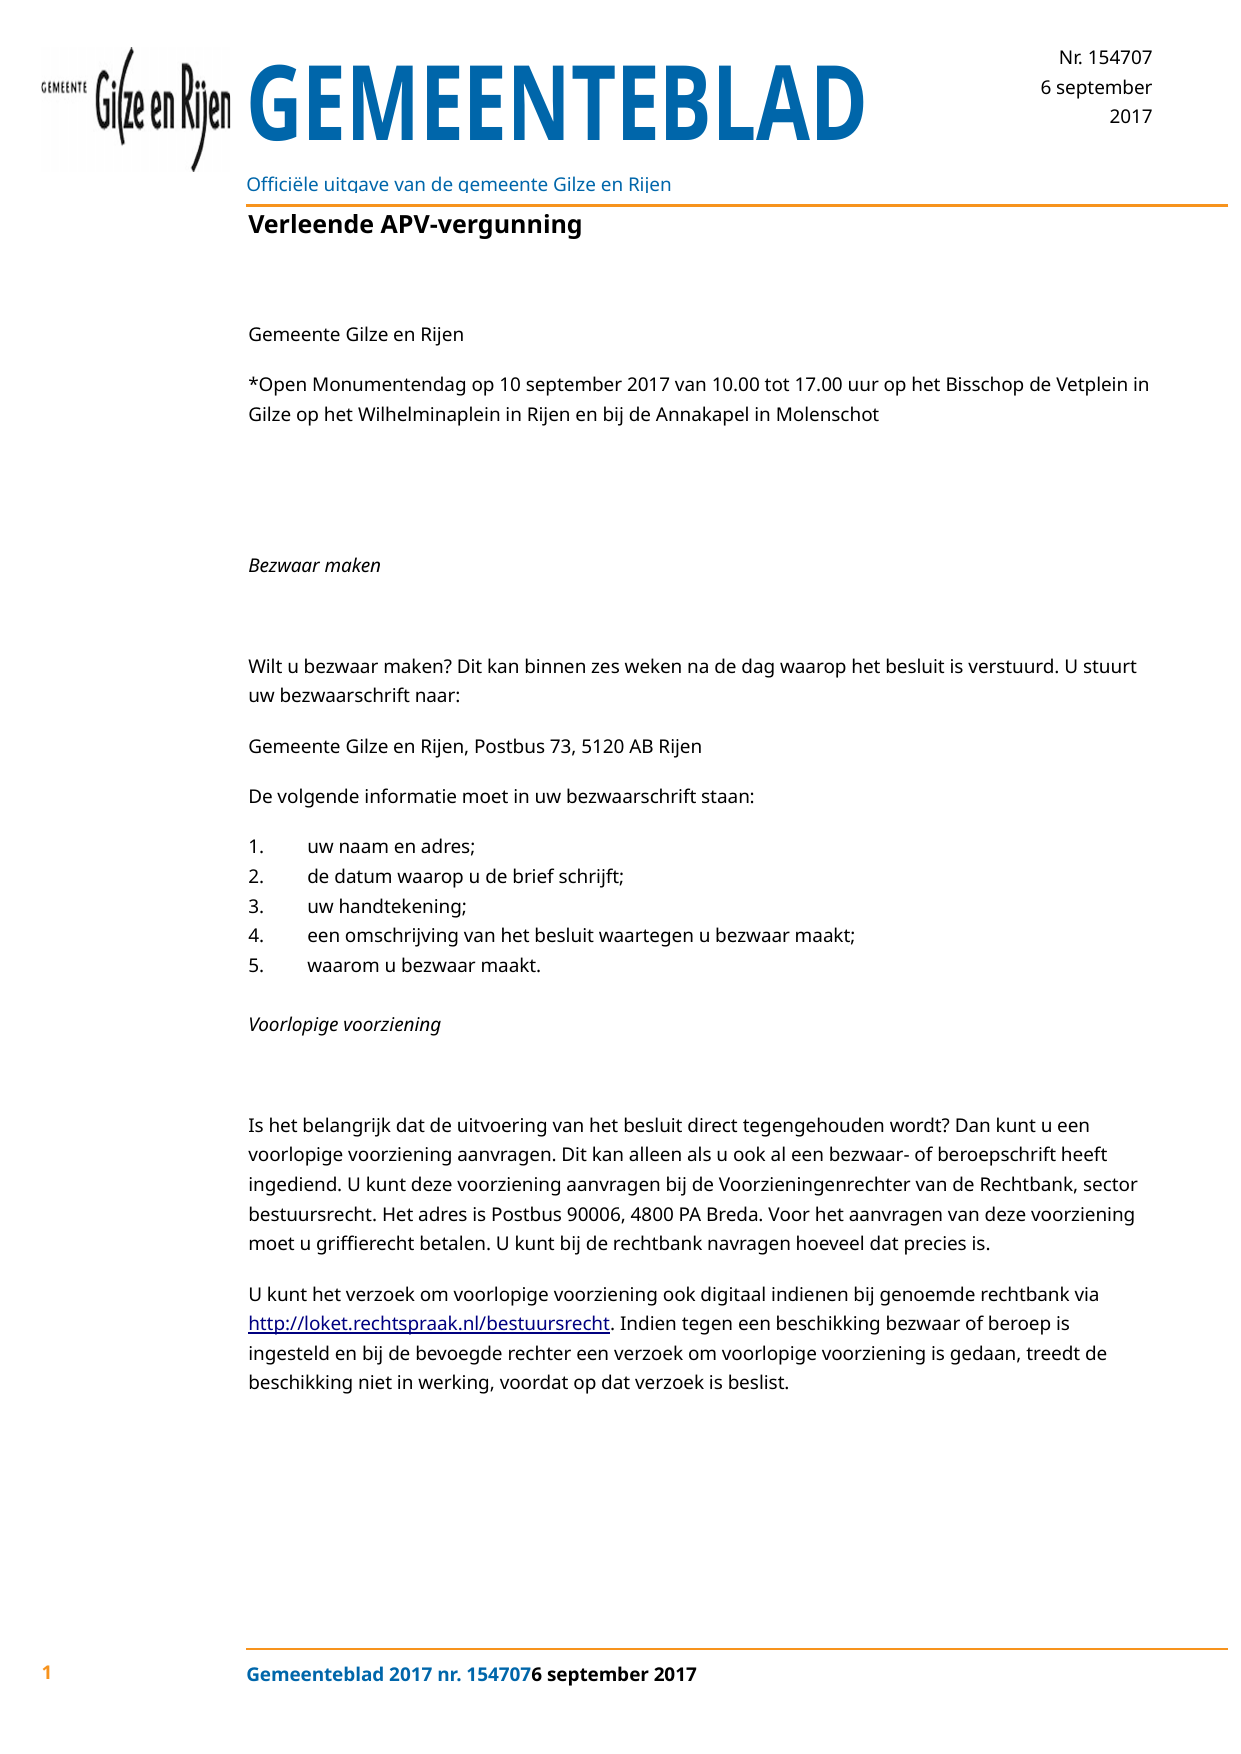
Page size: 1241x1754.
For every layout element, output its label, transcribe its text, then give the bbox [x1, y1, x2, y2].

list de datum waarop u de brief schrijft; [248, 863, 1152, 889]
text De volgende informatie moet in uw bezwaarschrift staan: [248, 783, 1152, 809]
list uw handtekening; [248, 893, 1152, 918]
text Is het belangrijk dat de uitvoering van het besluit direct tegengehouden wordt? Dan kunt u een voorlopige voorziening aanvragen. Dit kan alleen als u ook al een bezwaar- of beroepschrift heeft ingediend. U kunt deze voorziening aanvragen bij de Voorzieningenrechter van de Rechtbank, sector bestuursrecht. Het adres is Postbus 90006, 4800 PA Breda. Voor het aanvragen van deze voorziening moet u griffierecht betalen. U kunt bij de rechtbank navragen hoeveel dat precies is. [248, 1112, 1152, 1256]
text Verleende APV-vergunning [248, 207, 1152, 241]
text Wilt u bezwaar maken? Dit kan binnen zes weken na de dag waarop het besluit is verstuurd. U stuurt uw bezwaarschrift naar: [248, 653, 1152, 708]
text *Open Monumentendag op 10 september 2017 van 10.00 tot 17.00 uur op het Bisschop de Vetplein in Gilze op het Wilhelminaplein in Rijen en bij de Annakapel in Molenschot [248, 371, 1152, 426]
picture [41, 47, 231, 172]
text Voorlopige voorziening [248, 1011, 1152, 1037]
text Gemeente Gilze en Rijen, Postbus 73, 5120 AB Rijen [248, 733, 1152, 758]
list waarom u bezwaar maakt. [248, 952, 1152, 978]
list een omschrijving van het besluit waartegen u bezwaar maakt; [248, 922, 1152, 948]
text Gemeente Gilze en Rijen [248, 321, 1152, 346]
text Bezwaar maken [248, 552, 1152, 578]
text U kunt het verzoek om voorlopige voorziening ook digitaal indienen bij genoemde rechtbank via http://loket.rechtspraak.nl/bestuursrecht. Indien tegen een beschikking bezwaar of beroep is ingesteld en bij de bevoegde rechter een verzoek om voorlopige voorziening is gedaan, treedt de beschikking niet in werking, voordat op dat verzoek is beslist. [248, 1281, 1152, 1395]
list uw naam en adres; [248, 834, 1152, 859]
